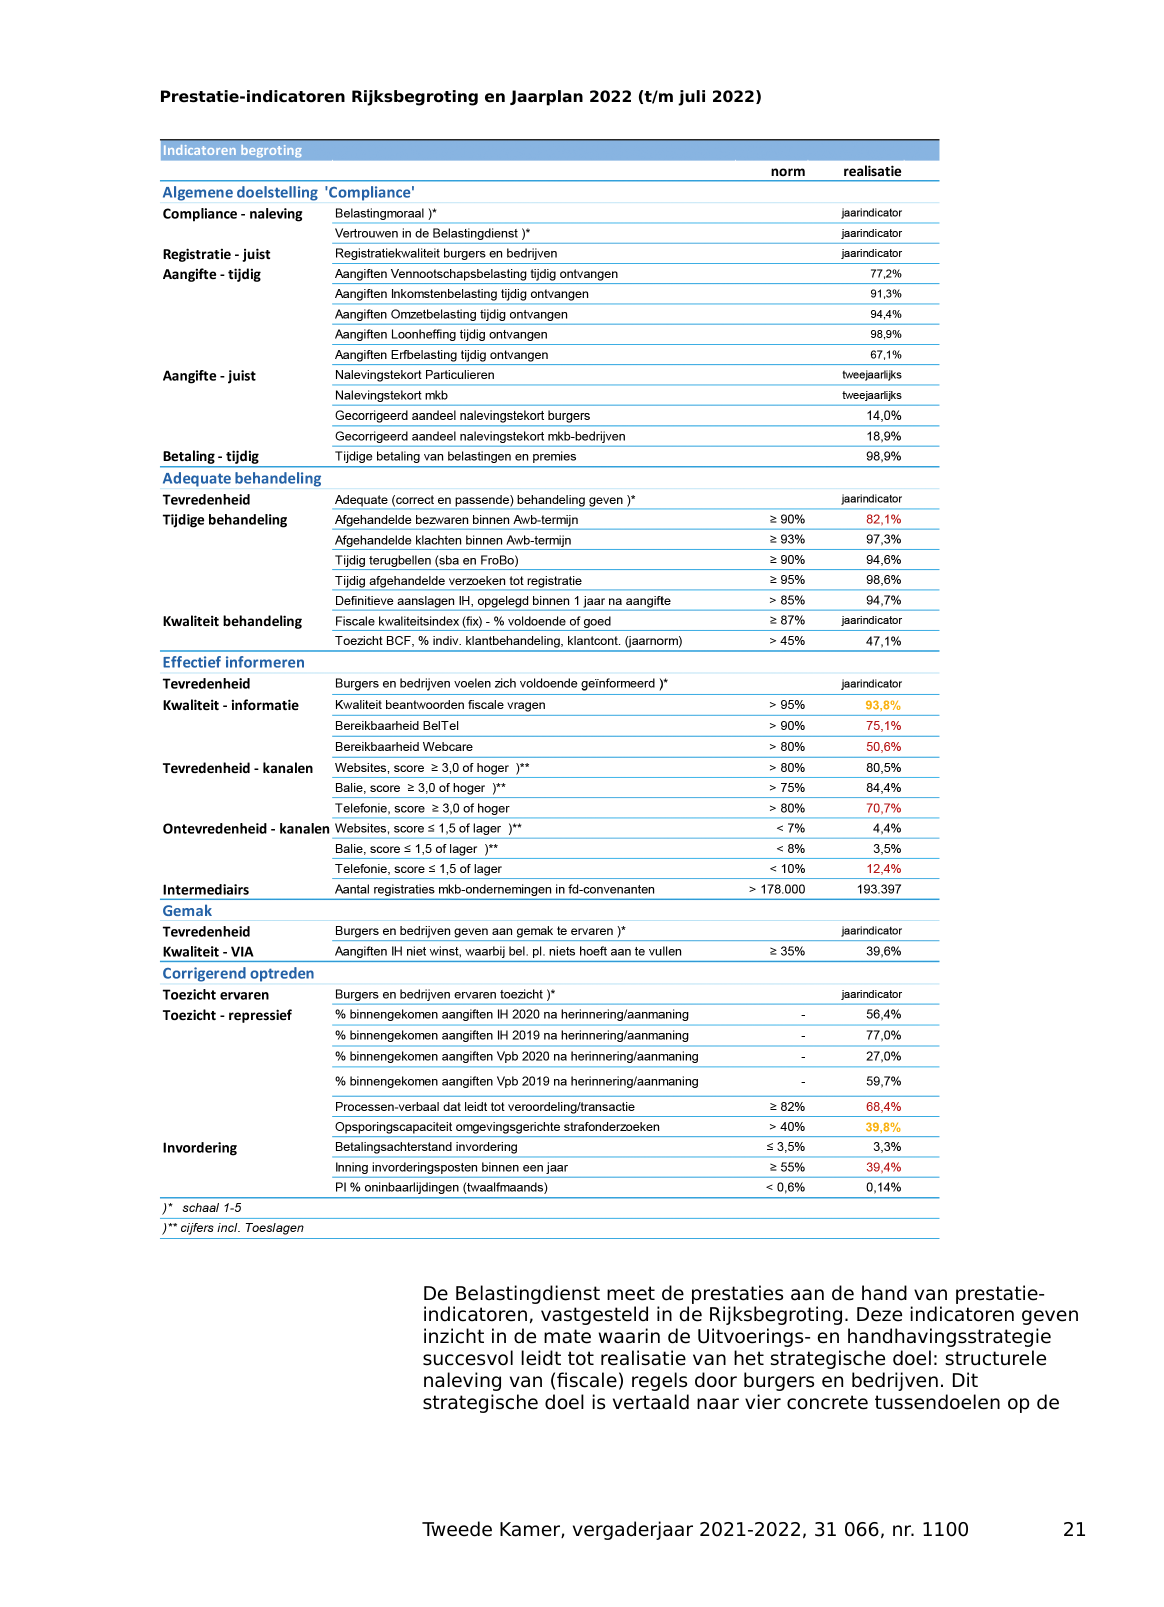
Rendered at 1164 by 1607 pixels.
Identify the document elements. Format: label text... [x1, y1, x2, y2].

text De Belastingdienst meet de prestaties aan de hand van prestatie-indicatoren, vastgesteld in de Rijksbegroting. Deze indicatoren geven inzicht in de mate waarin de Uitvoerings- en handhavingsstrategie succesvol leidt tot realisatie van het strategische doel: structurele naleving van (fiscale) regels door burgers en bedrijven. Dit strategische doel is vertaald naar vier concrete tussendoelen op de [422, 1282, 1087, 1414]
picture [159, 139, 1164, 1239]
text Prestatie-indicatoren Rijksbegroting en Jaarplan 2022 (t/m juli 2022) [159, 88, 1163, 106]
